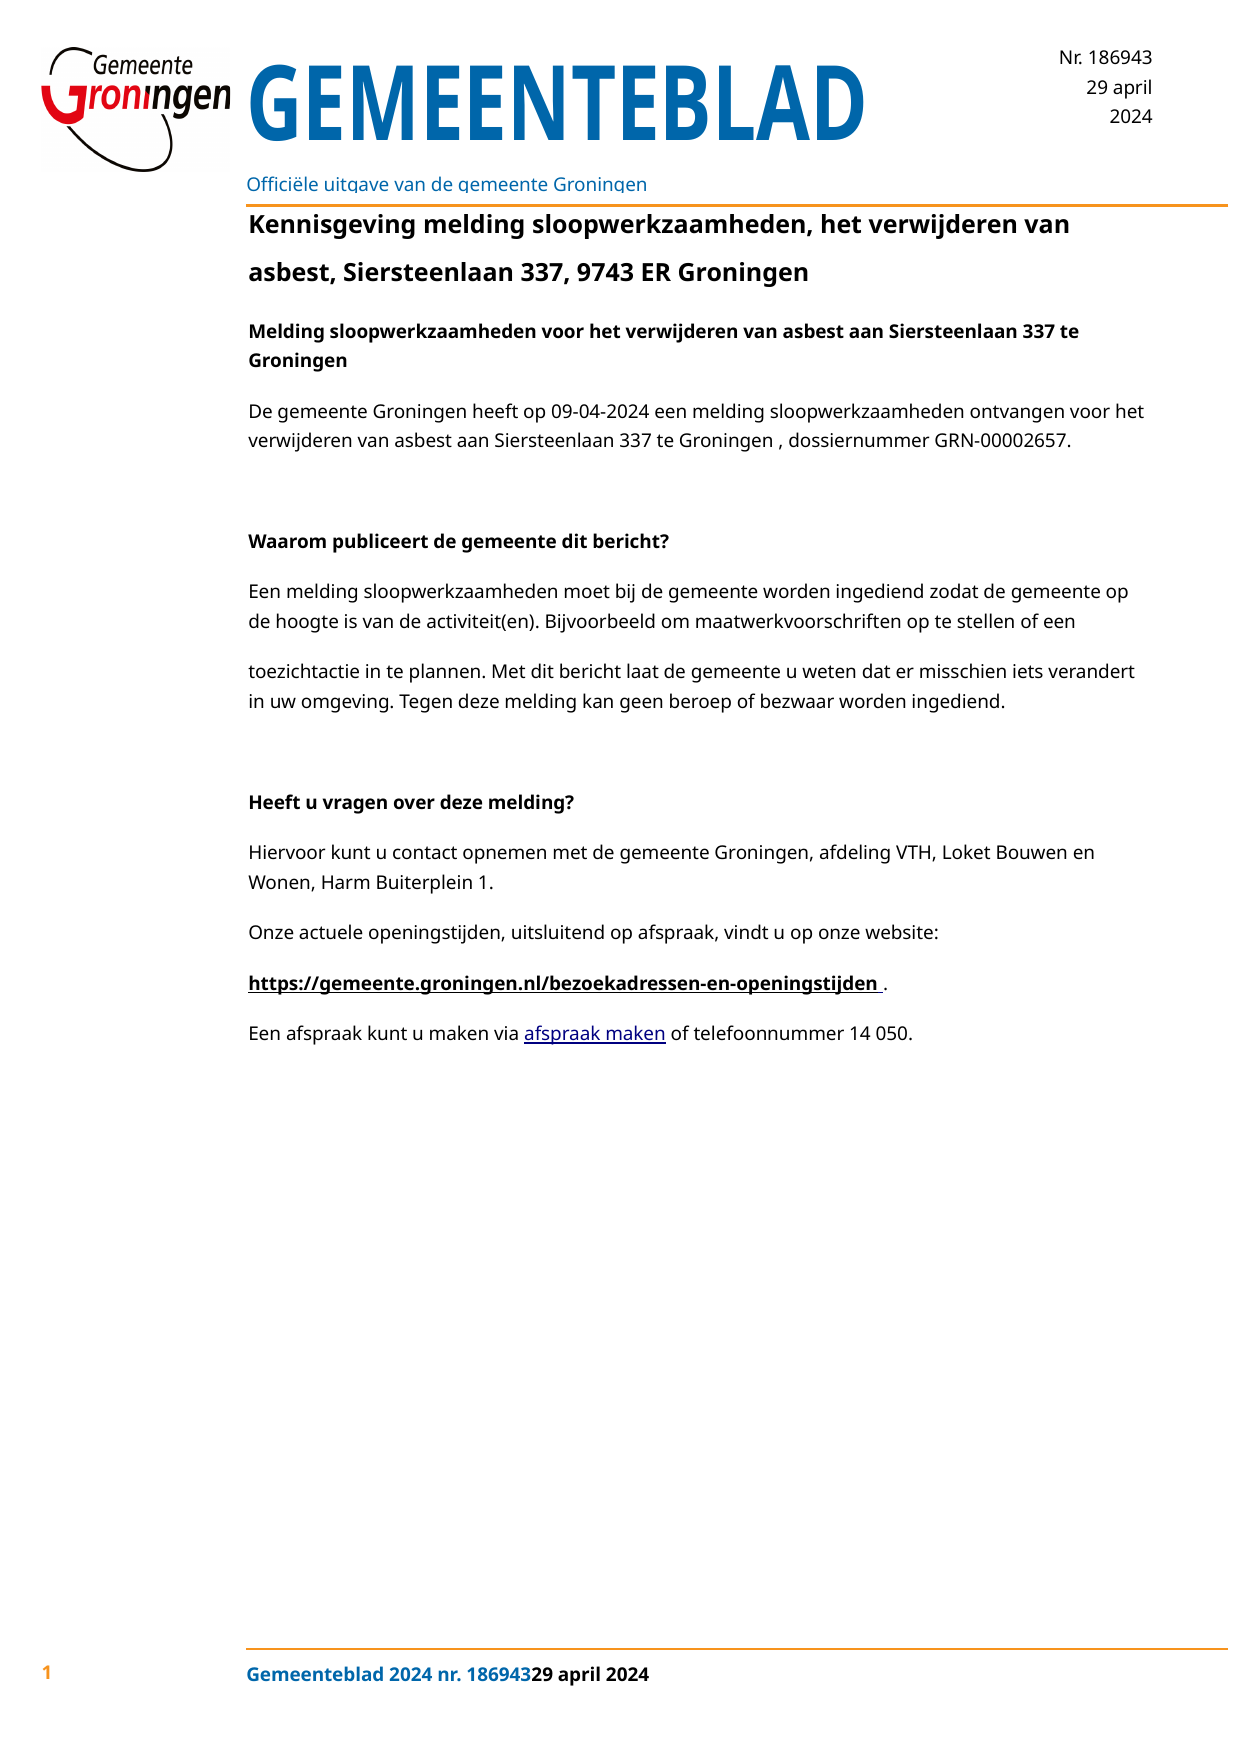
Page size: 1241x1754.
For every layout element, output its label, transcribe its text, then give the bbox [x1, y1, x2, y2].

text Waarom publiceert de gemeente dit bericht? [248, 528, 1152, 554]
text Een melding sloopwerkzaamheden moet bij de gemeente worden ingediend zodat de gemeente op de hoogte is van de activiteit(en). Bijvoorbeeld om maatwerkvoorschriften op te stellen of een [248, 579, 1152, 634]
text toezichtactie in te plannen. Met dit bericht laat de gemeente u weten dat er misschien iets verandert in uw omgeving. Tegen deze melding kan geen beroep of bezwaar worden ingediend. [248, 659, 1152, 714]
picture [41, 47, 231, 172]
text Een afspraak kunt u maken via afspraak maken of telefoonnummer 14 050. [248, 1020, 1152, 1046]
text Onze actuele openingstijden, uitsluitend op afspraak, vindt u op onze website: [248, 919, 1152, 945]
text De gemeente Groningen heeft op 09-04-2024 een melding sloopwerkzaamheden ontvangen voor het verwijderen van asbest aan Siersteenlaan 337 te Groningen , dossiernummer GRN-00002657. [248, 398, 1152, 453]
text https://gemeente.groningen.nl/bezoekadressen-en-openingstijden . [248, 970, 1152, 996]
text Heeft u vragen over deze melding? [248, 789, 1152, 815]
text Hiervoor kunt u contact opnemen met de gemeente Groningen, afdeling VTH, Loket Bouwen en Wonen, Harm Buiterplein 1. [248, 839, 1152, 895]
text Kennisgeving melding sloopwerkzaamheden, het verwijderen van asbest, Siersteenlaan 337, 9743 ER Groningen [248, 207, 1152, 288]
text Melding sloopwerkzaamheden voor het verwijderen van asbest aan Siersteenlaan 337 te Groningen [248, 318, 1152, 373]
